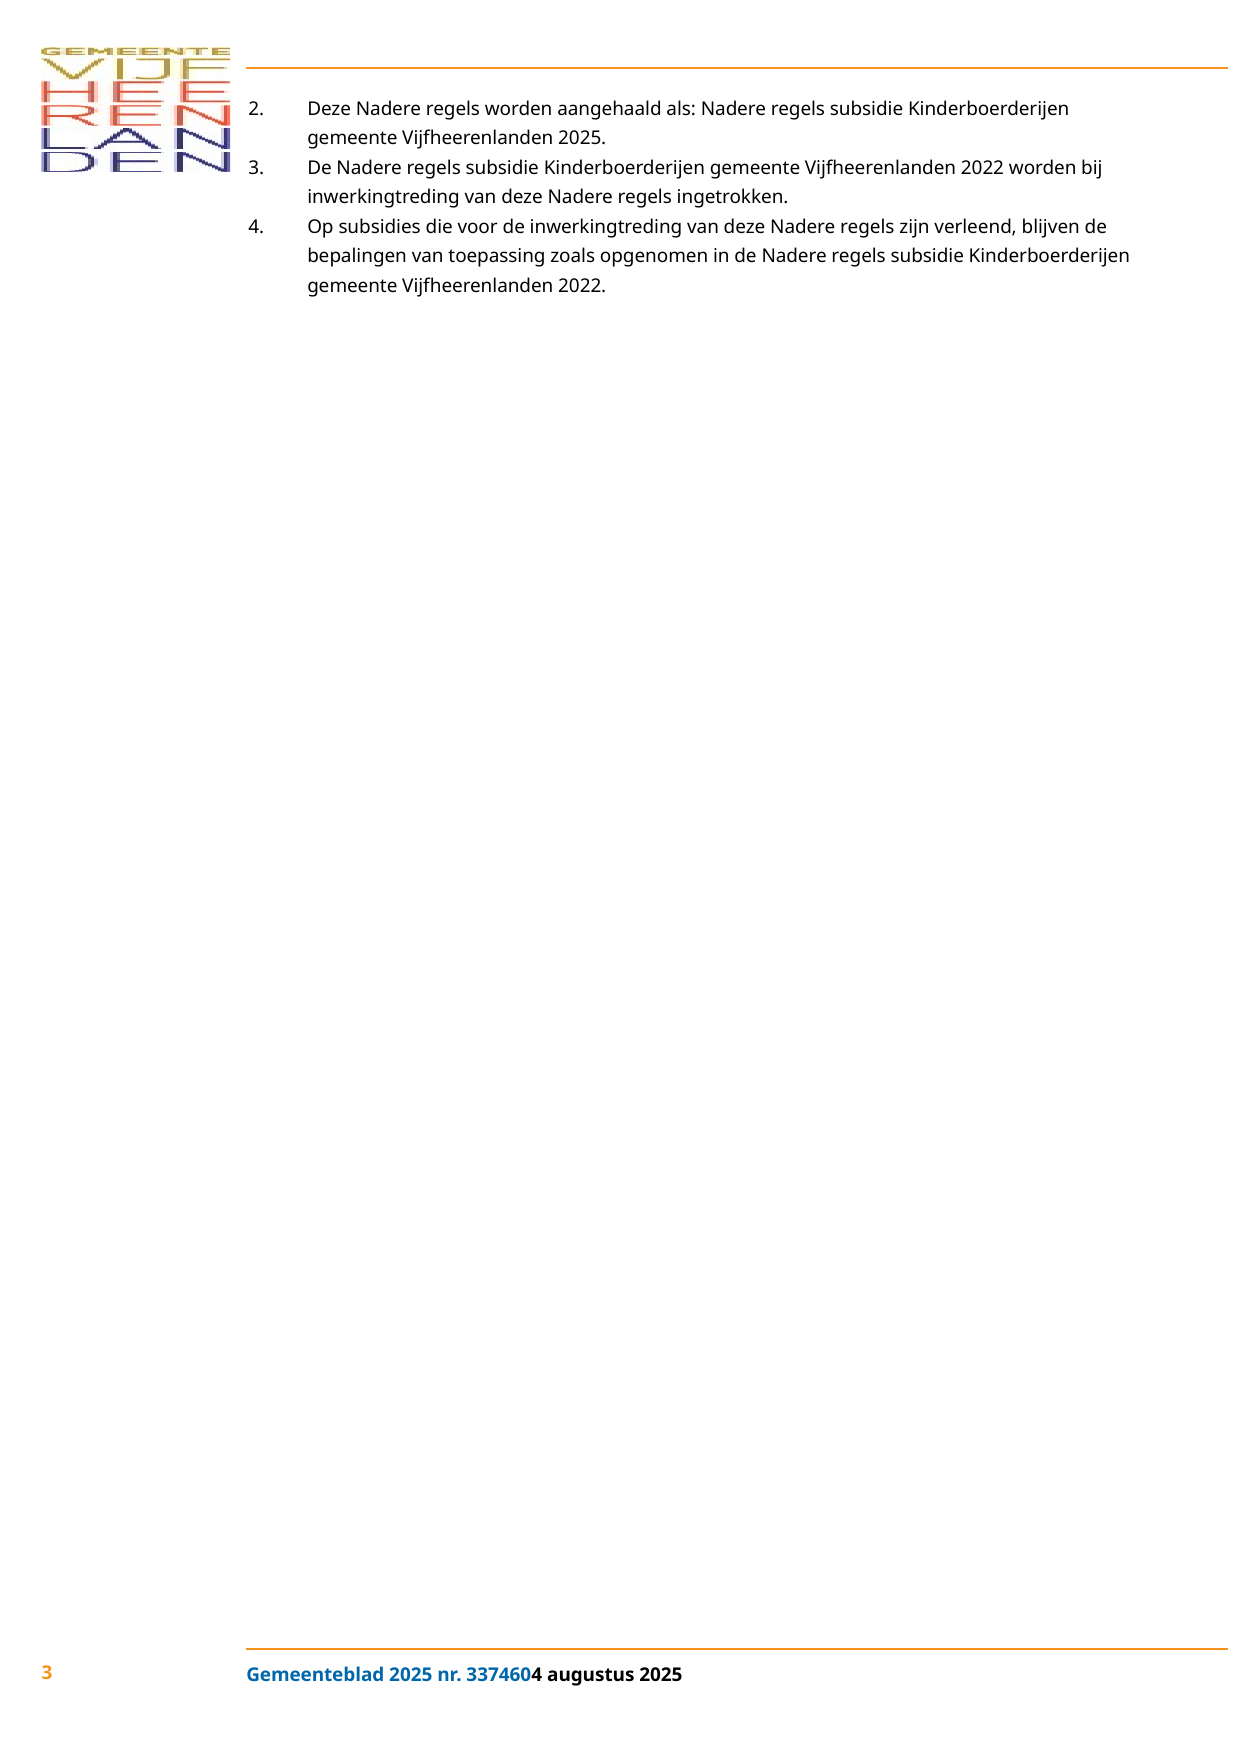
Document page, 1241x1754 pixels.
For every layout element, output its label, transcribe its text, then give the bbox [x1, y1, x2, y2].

list Op subsidies die voor de inwerkingtreding van deze Nadere regels zijn verleend, blijven de bepalingen van toepassing zoals opgenomen in de Nadere regels subsidie Kinderboerderijen gemeente Vijfheerenlanden 2022. [248, 213, 1152, 298]
picture [41, 47, 231, 172]
list De Nadere regels subsidie Kinderboerderijen gemeente Vijfheerenlanden 2022 worden bij inwerkingtreding van deze Nadere regels ingetrokken. [248, 154, 1152, 209]
list Deze Nadere regels worden aangehaald als: Nadere regels subsidie Kinderboerderijen gemeente Vijfheerenlanden 2025. [248, 95, 1152, 150]
